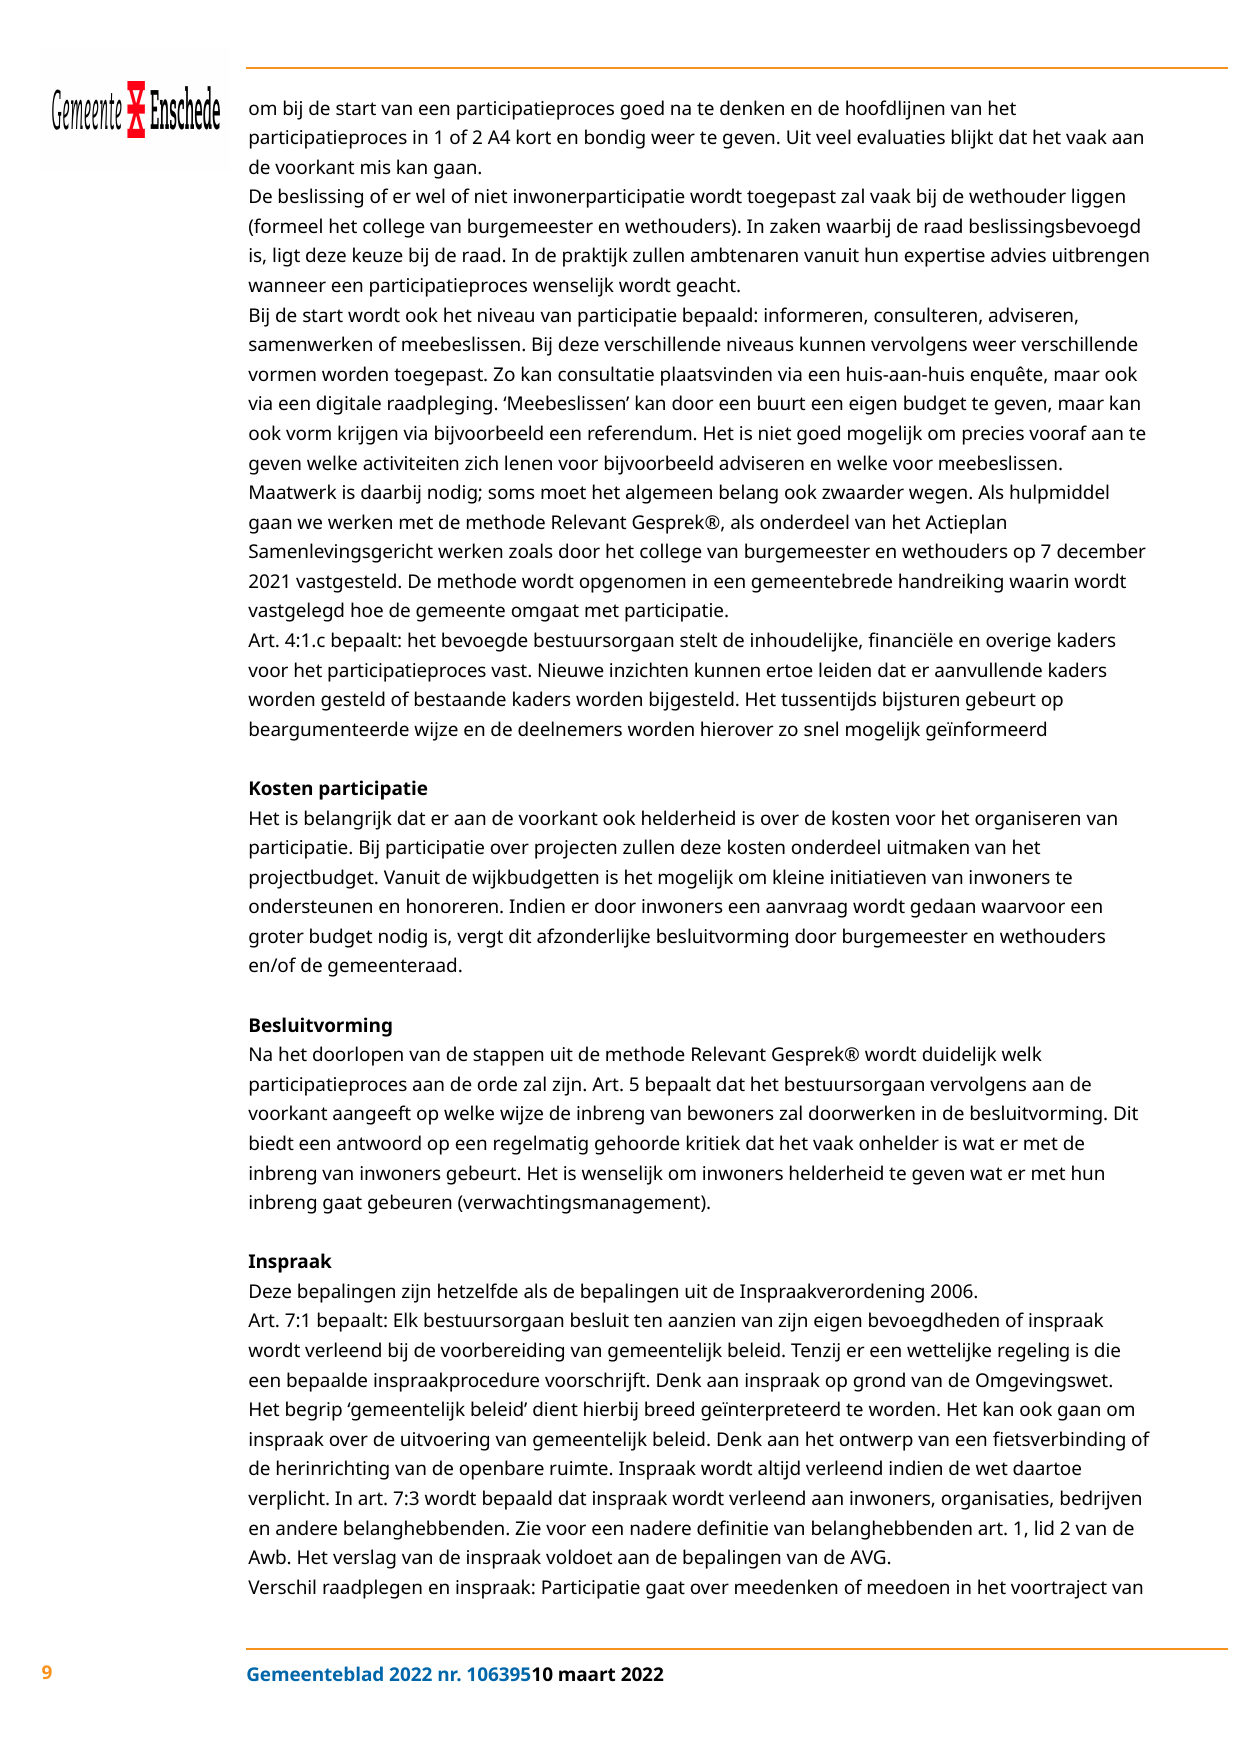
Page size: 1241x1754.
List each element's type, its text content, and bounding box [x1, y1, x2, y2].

text Art. 4:1.c bepaalt: het bevoegde bestuursorgaan stelt de inhoudelijke, financiële en overige kaders voor het participatieproces vast. Nieuwe inzichten kunnen ertoe leiden dat er aanvullende kaders worden gesteld of bestaande kaders worden bijgesteld. Het tussentijds bijsturen gebeurt op beargumenteerde wijze en de deelnemers worden hierover zo snel mogelijk geïnformeerd [248, 627, 1152, 742]
text Besluitvorming [248, 1012, 1152, 1038]
text om bij de start van een participatieproces goed na te denken en de hoofdlijnen van het participatieproces in 1 of 2 A4 kort en bondig weer te geven. Uit veel evaluaties blijkt dat het vaak aan de voorkant mis kan gaan. [248, 95, 1152, 180]
text Verschil raadplegen en inspraak: Participatie gaat over meedenken of meedoen in het voortraject van [248, 1574, 1152, 1600]
text Kosten participatie [248, 775, 1152, 801]
text Na het doorlopen van de stappen uit de methode Relevant Gesprek® wordt duidelijk welk participatieproces aan de orde zal zijn. Art. 5 bepaalt dat het bestuursorgaan vervolgens aan de voorkant aangeeft op welke wijze de inbreng van bewoners zal doorwerken in de besluitvorming. Dit biedt een antwoord op een regelmatig gehoorde kritiek dat het vaak onhelder is wat er met de inbreng van inwoners gebeurt. Het is wenselijk om inwoners helderheid te geven wat er met hun inbreng gaat gebeuren (verwachtingsmanagement). [248, 1041, 1152, 1215]
text Bij de start wordt ook het niveau van participatie bepaald: informeren, consulteren, adviseren, samenwerken of meebeslissen. Bij deze verschillende niveaus kunnen vervolgens weer verschillende vormen worden toegepast. Zo kan consultatie plaatsvinden via een huis-aan-huis enquête, maar ook via een digitale raadpleging. ‘Meebeslissen’ kan door een buurt een eigen budget te geven, maar kan ook vorm krijgen via bijvoorbeeld een referendum. Het is niet goed mogelijk om precies vooraf aan te geven welke activiteiten zich lenen voor bijvoorbeeld adviseren en welke voor meebeslissen. Maatwerk is daarbij nodig; soms moet het algemeen belang ook zwaarder wegen. Als hulpmiddel gaan we werken met de methode Relevant Gesprek®, als onderdeel van het Actieplan Samenlevingsgericht werken zoals door het college van burgemeester en wethouders op 7 december 2021 vastgesteld. De methode wordt opgenomen in een gemeentebrede handreiking waarin wordt vastgelegd hoe de gemeente omgaat met participatie. [248, 302, 1152, 623]
picture [41, 47, 231, 172]
text Inspraak [248, 1248, 1152, 1274]
text Deze bepalingen zijn hetzelfde als de bepalingen uit de Inspraakverordening 2006. [248, 1278, 1152, 1304]
text Het begrip ‘gemeentelijk beleid’ dient hierbij breed geïnterpreteerd te worden. Het kan ook gaan om inspraak over de uitvoering van gemeentelijk beleid. Denk aan het ontwerp van een fietsverbinding of de herinrichting van de openbare ruimte. Inspraak wordt altijd verleend indien de wet daartoe verplicht. In art. 7:3 wordt bepaald dat inspraak wordt verleend aan inwoners, organisaties, bedrijven en andere belanghebbenden. Zie voor een nadere definitie van belanghebbenden art. 1, lid 2 van de Awb. Het verslag van de inspraak voldoet aan de bepalingen van de AVG. [248, 1396, 1152, 1570]
text De beslissing of er wel of niet inwonerparticipatie wordt toegepast zal vaak bij de wethouder liggen (formeel het college van burgemeester en wethouders). In zaken waarbij de raad beslissingsbevoegd is, ligt deze keuze bij de raad. In de praktijk zullen ambtenaren vanuit hun expertise advies uitbrengen wanneer een participatieproces wenselijk wordt geacht. [248, 183, 1152, 298]
text Het is belangrijk dat er aan de voorkant ook helderheid is over de kosten voor het organiseren van participatie. Bij participatie over projecten zullen deze kosten onderdeel uitmaken van het projectbudget. Vanuit de wijkbudgetten is het mogelijk om kleine initiatieven van inwoners te ondersteunen en honoreren. Indien er door inwoners een aanvraag wordt gedaan waarvoor een groter budget nodig is, vergt dit afzonderlijke besluitvorming door burgemeester en wethouders en/of de gemeenteraad. [248, 805, 1152, 978]
text Art. 7:1 bepaalt: Elk bestuursorgaan besluit ten aanzien van zijn eigen bevoegdheden of inspraak wordt verleend bij de voorbereiding van gemeentelijk beleid. Tenzij er een wettelijke regeling is die een bepaalde inspraakprocedure voorschrijft. Denk aan inspraak op grond van de Omgevingswet. [248, 1308, 1152, 1393]
